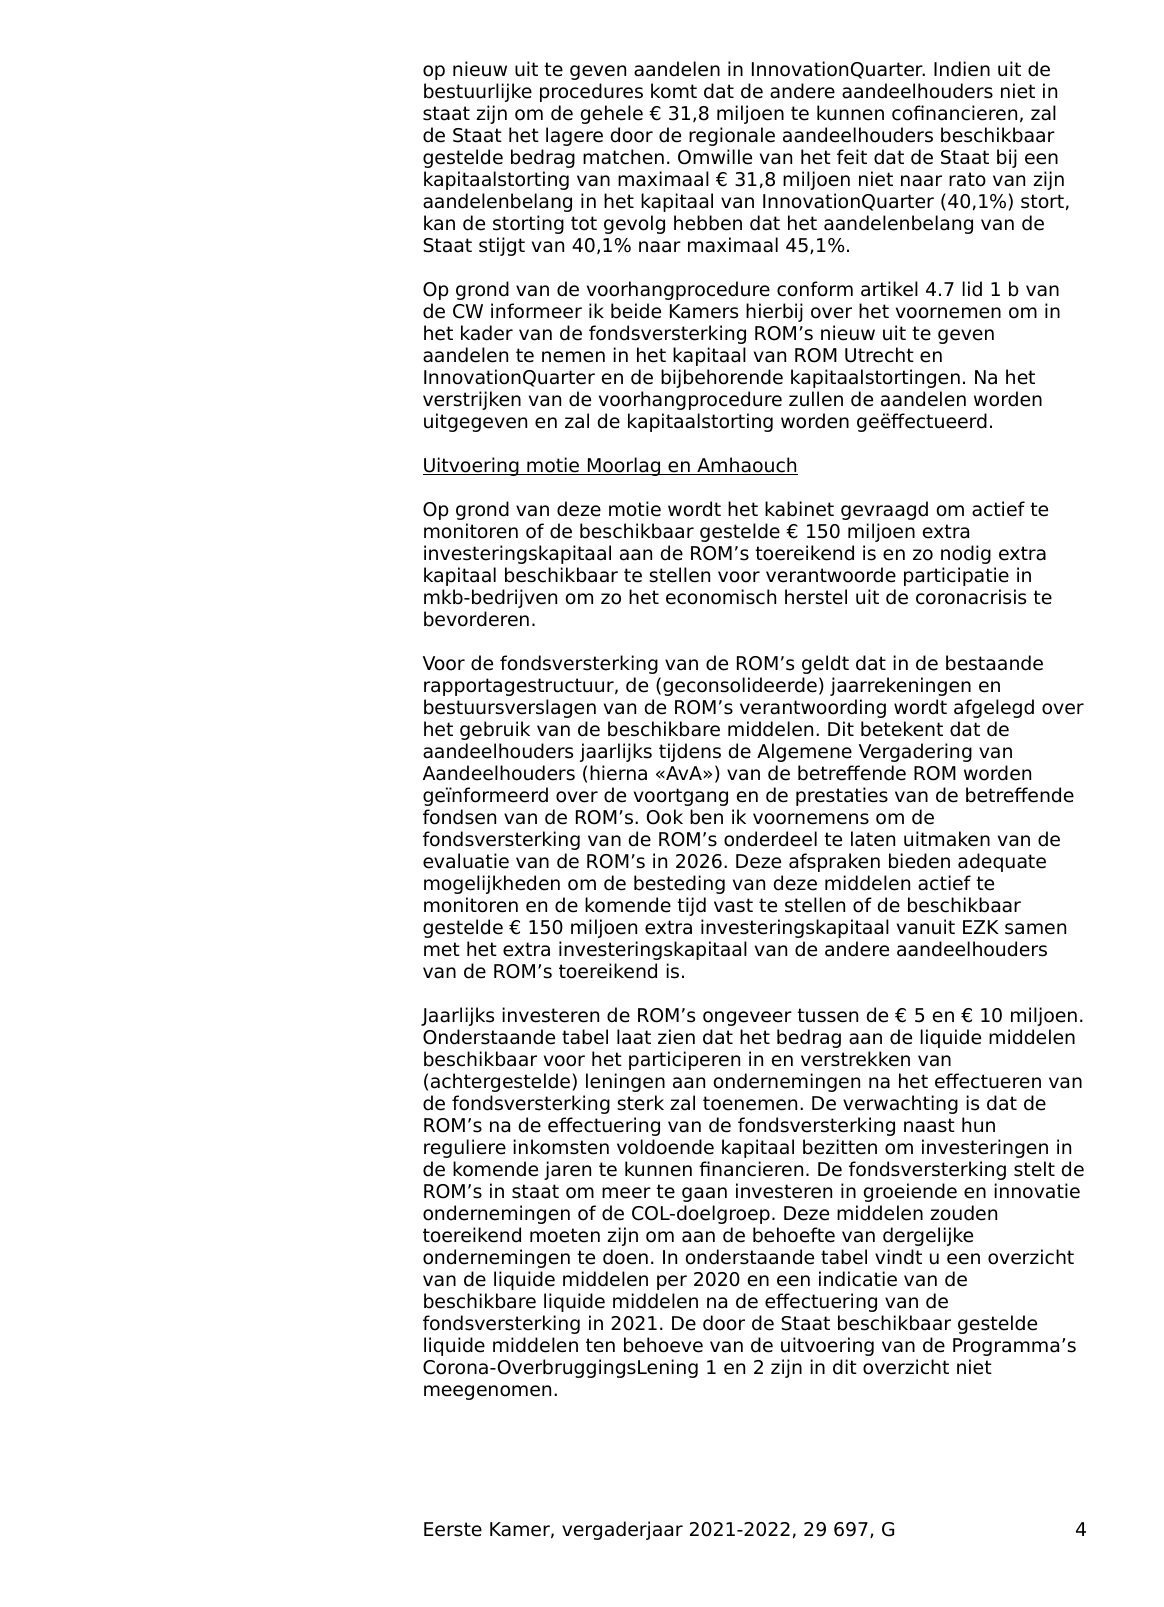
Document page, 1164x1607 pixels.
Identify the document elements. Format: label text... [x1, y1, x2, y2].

text Voor de fondsversterking van de ROM’s geldt dat in de bestaande rapportagestructuur, de (geconsolideerde) jaarrekeningen en bestuursverslagen van de ROM’s verantwoording wordt afgelegd over het gebruik van de beschikbare middelen. Dit betekent dat de aandeelhouders jaarlijks tijdens de Algemene Vergadering van Aandeelhouders (hierna «AvA») van de betreffende ROM worden geïnformeerd over de voortgang en de prestaties van de betreffende fondsen van de ROM’s. Ook ben ik voornemens om de fondsversterking van de ROM’s onderdeel te laten uitmaken van de evaluatie van de ROM’s in 2026. Deze afspraken bieden adequate mogelijkheden om de besteding van deze middelen actief te monitoren en de komende tijd vast te stellen of de beschikbaar gestelde € 150 miljoen extra investeringskapitaal vanuit EZK samen met het extra investeringskapitaal van de andere aandeelhouders van de ROM’s toereikend is. [422, 653, 1087, 983]
subtitle Uitvoering motie Moorlag en Amhaouch [422, 455, 1087, 477]
text Op grond van deze motie wordt het kabinet gevraagd om actief te monitoren of de beschikbaar gestelde € 150 miljoen extra investeringskapitaal aan de ROM’s toereikend is en zo nodig extra kapitaal beschikbaar te stellen voor verantwoorde participatie in mkb-bedrijven om zo het economisch herstel uit de coronacrisis te bevorderen. [422, 499, 1087, 631]
text Op grond van de voorhangprocedure conform artikel 4.7 lid 1 b van de CW informeer ik beide Kamers hierbij over het voornemen om in het kader van de fondsversterking ROM’s nieuw uit te geven aandelen te nemen in het kapitaal van ROM Utrecht en InnovationQuarter en de bijbehorende kapitaalstortingen. Na het verstrijken van de voorhangprocedure zullen de aandelen worden uitgegeven en zal de kapitaalstorting worden geëffectueerd. [422, 279, 1087, 433]
text op nieuw uit te geven aandelen in InnovationQuarter. Indien uit de bestuurlijke procedures komt dat de andere aandeelhouders niet in staat zijn om de gehele € 31,8 miljoen te kunnen cofinancieren, zal de Staat het lagere door de regionale aandeelhouders beschikbaar gestelde bedrag matchen. Omwille van het feit dat de Staat bij een kapitaalstorting van maximaal € 31,8 miljoen niet naar rato van zijn aandelenbelang in het kapitaal van InnovationQuarter (40,1%) stort, kan de storting tot gevolg hebben dat het aandelenbelang van de Staat stijgt van 40,1% naar maximaal 45,1%. [422, 59, 1087, 257]
text Jaarlijks investeren de ROM’s ongeveer tussen de € 5 en € 10 miljoen. Onderstaande tabel laat zien dat het bedrag aan de liquide middelen beschikbaar voor het participeren in en verstrekken van (achtergestelde) leningen aan ondernemingen na het effectueren van de fondsversterking sterk zal toenemen. De verwachting is dat de ROM’s na de effectuering van de fondsversterking naast hun reguliere inkomsten voldoende kapitaal bezitten om investeringen in de komende jaren te kunnen financieren. De fondsversterking stelt de ROM’s in staat om meer te gaan investeren in groeiende en innovatie ondernemingen of de COL-doelgroep. Deze middelen zouden toereikend moeten zijn om aan de behoefte van dergelijke ondernemingen te doen. In onderstaande tabel vindt u een overzicht van de liquide middelen per 2020 en een indicatie van de beschikbare liquide middelen na de effectuering van de fondsversterking in 2021. De door de Staat beschikbaar gestelde liquide middelen ten behoeve van de uitvoering van de Programma’s Corona-OverbruggingsLening 1 en 2 zijn in dit overzicht niet meegenomen. [422, 1005, 1087, 1401]
